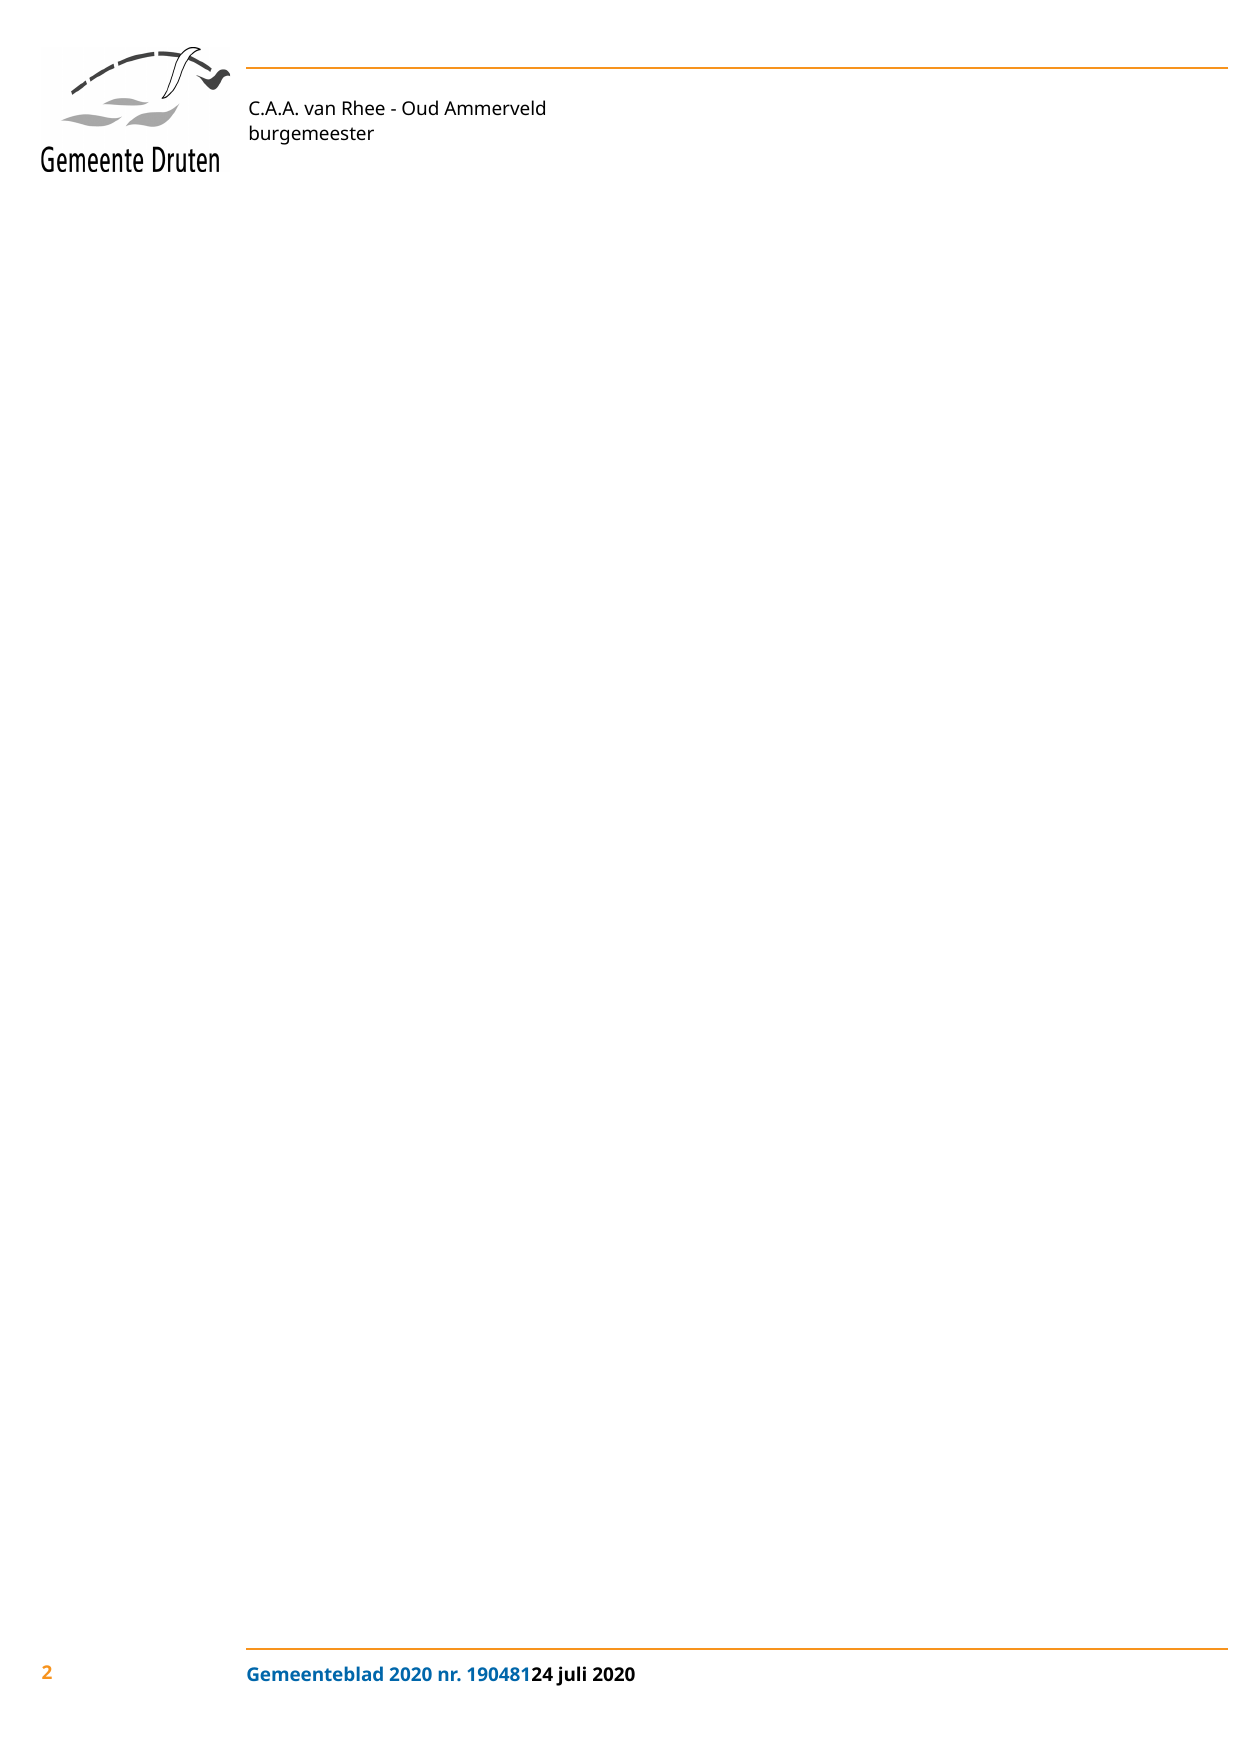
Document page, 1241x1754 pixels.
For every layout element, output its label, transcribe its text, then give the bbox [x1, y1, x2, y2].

picture [41, 47, 231, 172]
text burgemeester [248, 121, 1152, 146]
text C.A.A. van Rhee - Oud Ammerveld [248, 95, 1152, 121]
